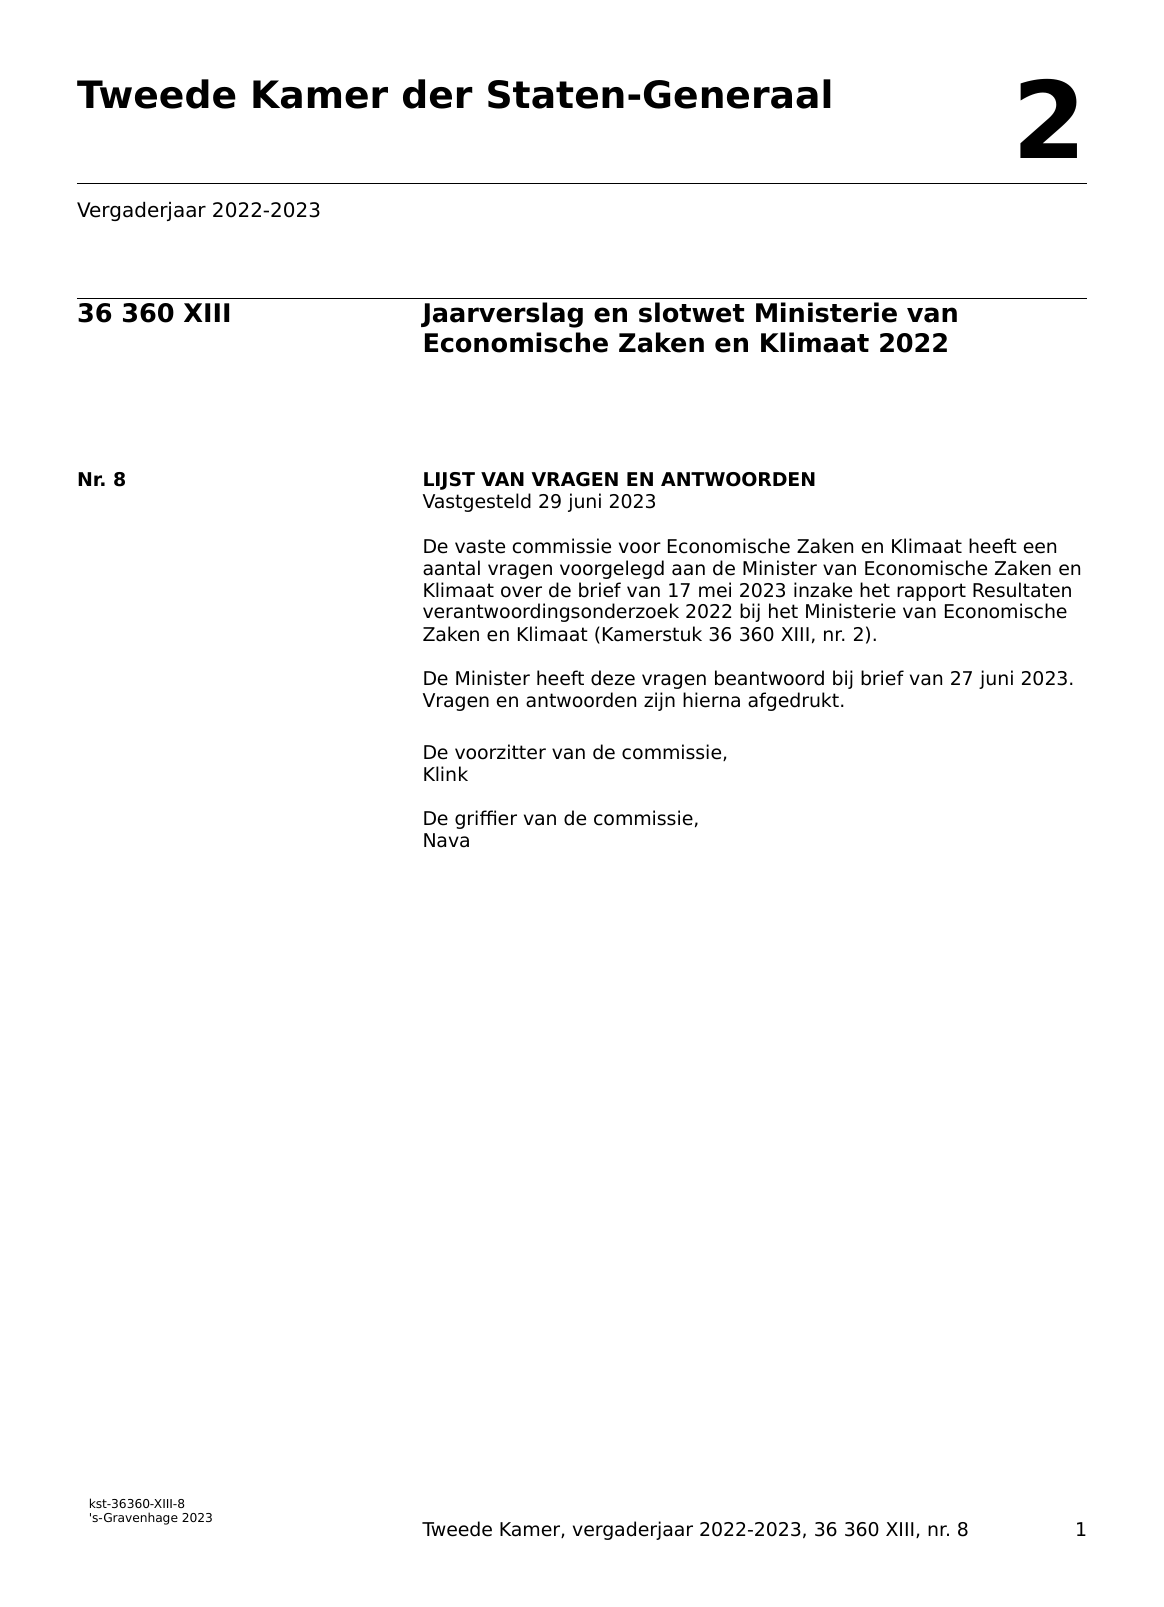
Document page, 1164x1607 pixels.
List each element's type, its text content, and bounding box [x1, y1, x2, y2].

text De Minister heeft deze vragen beantwoord bij brief van 27 juni 2023. Vragen en antwoorden zijn hierna afgedrukt. [422, 668, 1087, 712]
text De griffier van de commissie, Nava [422, 808, 1087, 852]
subtitle 36 360 XIII Jaarverslag en slotwet Ministerie van Economische Zaken en Klimaat 2022 [77, 299, 1087, 358]
text kst-36360-XIII-8 [88, 1497, 323, 1511]
table_cell Vergaderjaar 2022-2023 [77, 184, 1087, 298]
text 's-Gravenhage 2023 [88, 1511, 323, 1525]
text De voorzitter van de commissie, Klink [422, 742, 1087, 786]
table_header 2 [886, 59, 1087, 183]
text De vaste commissie voor Economische Zaken en Klimaat heeft een aantal vragen voorgelegd aan de Minister van Economische Zaken en Klimaat over de brief van 17 mei 2023 inzake het rapport Resultaten verantwoordingsonderzoek 2022 bij het Ministerie van Economische Zaken en Klimaat (Kamerstuk 36 360 XIII, nr. 2). [422, 536, 1087, 645]
table_header Tweede Kamer der Staten-Generaal [77, 59, 886, 183]
text Vastgesteld 29 juni 2023 [422, 491, 1087, 513]
subtitle Nr. 8 LIJST VAN VRAGEN EN ANTWOORDEN [77, 469, 1087, 491]
